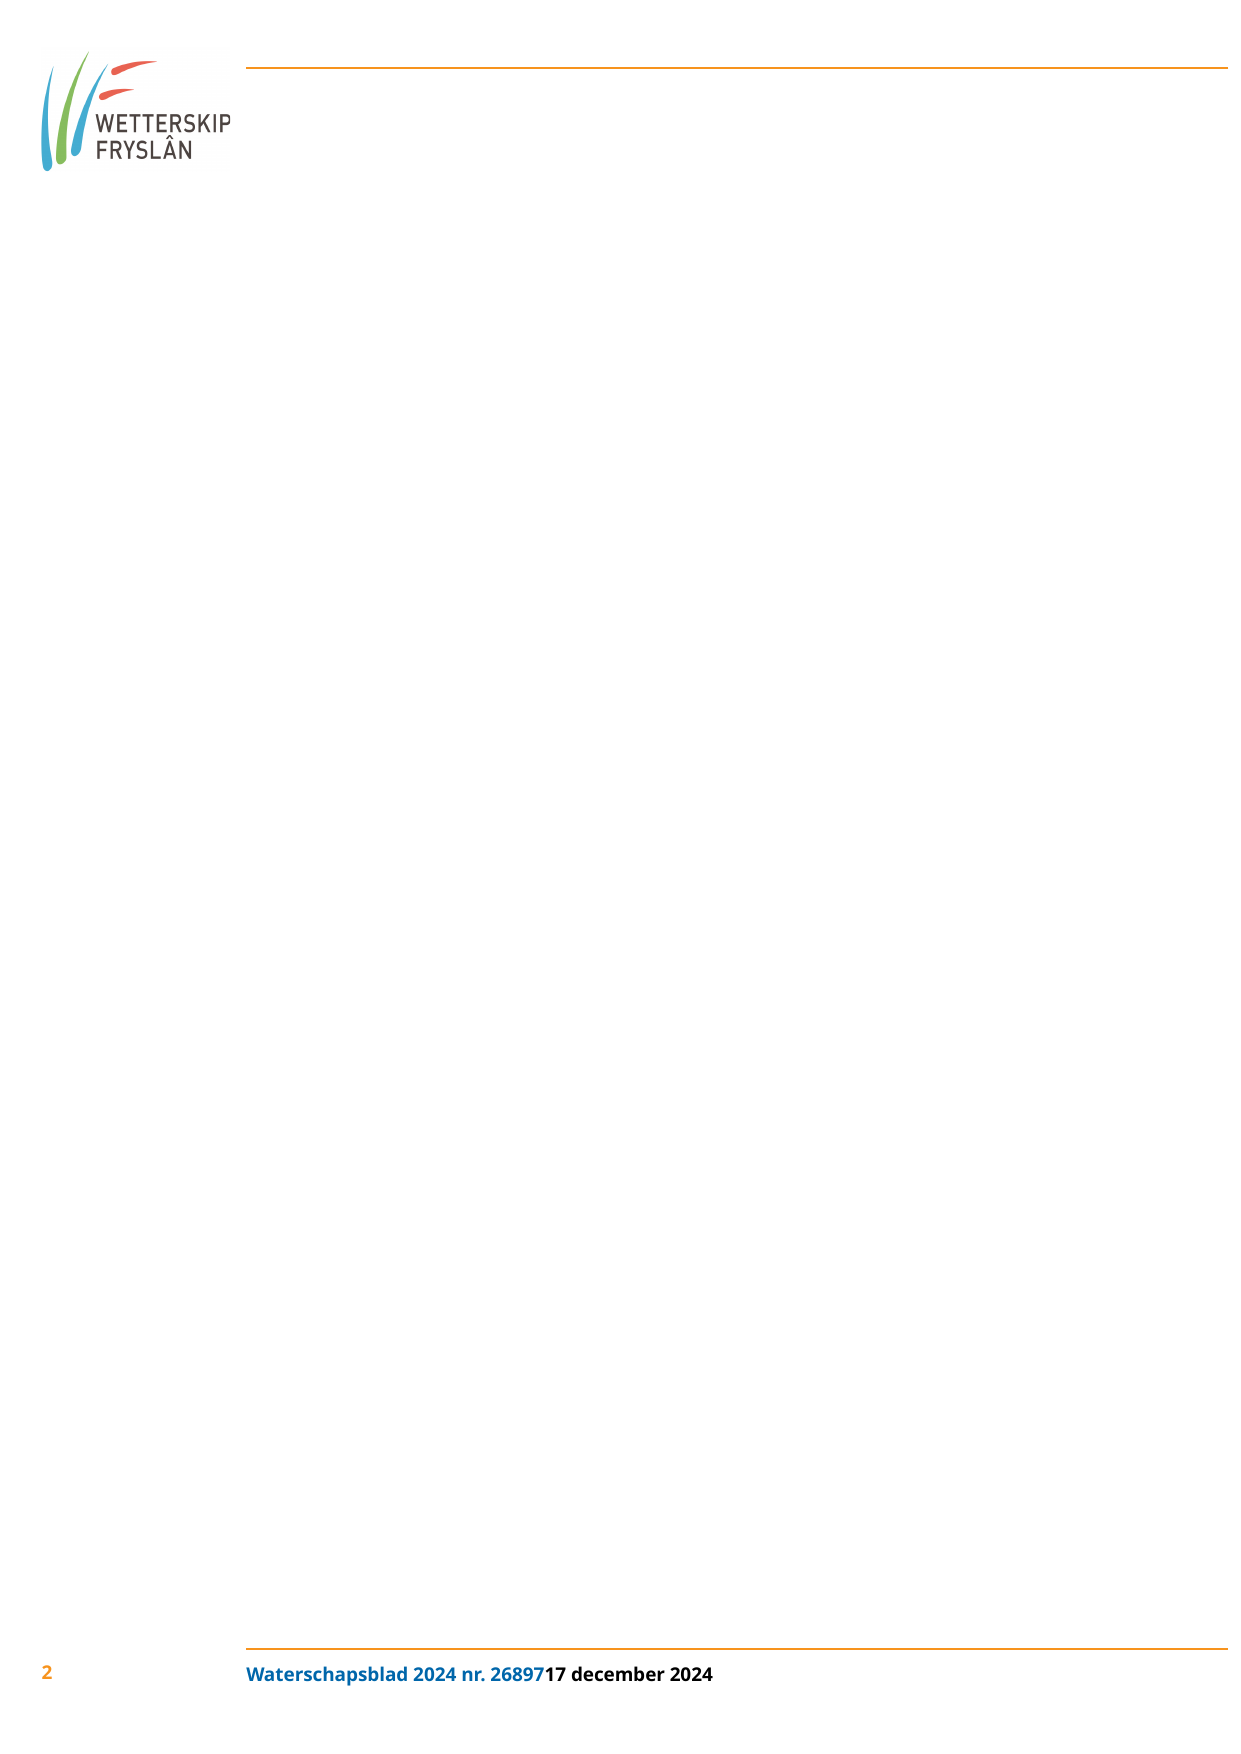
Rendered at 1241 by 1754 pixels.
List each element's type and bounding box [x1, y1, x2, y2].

picture [41, 47, 231, 172]
